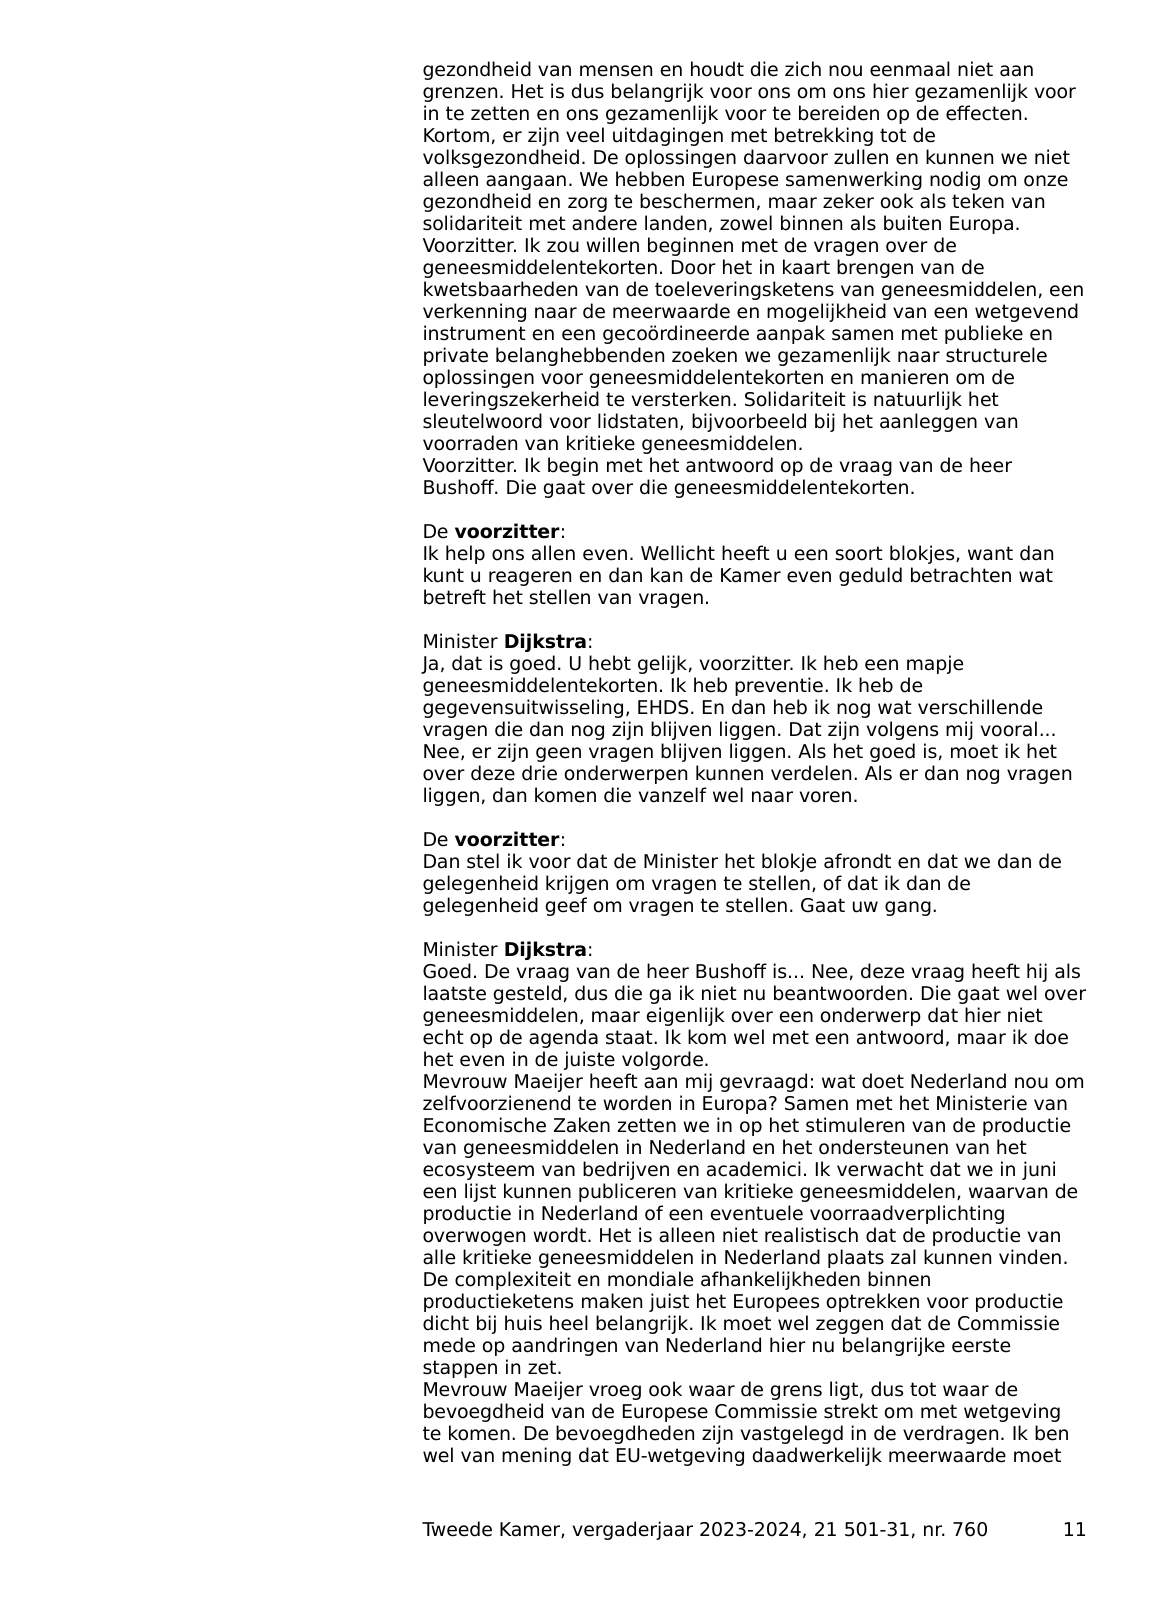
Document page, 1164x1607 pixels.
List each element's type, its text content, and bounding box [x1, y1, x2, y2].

text Voorzitter. Ik zou willen beginnen met de vragen over de geneesmiddelentekorten. Door het in kaart brengen van de kwetsbaarheden van de toeleveringsketens van geneesmiddelen, een verkenning naar de meerwaarde en mogelijkheid van een wetgevend instrument en een gecoördineerde aanpak samen met publieke en private belanghebbenden zoeken we gezamenlijk naar structurele oplossingen voor geneesmiddelentekorten en manieren om de leveringszekerheid te versterken. Solidariteit is natuurlijk het sleutelwoord voor lidstaten, bijvoorbeeld bij het aanleggen van voorraden van kritieke geneesmiddelen. [422, 235, 1087, 455]
text Minister Dijkstra: [422, 939, 1087, 961]
text Mevrouw Maeijer vroeg ook waar de grens ligt, dus tot waar de bevoegdheid van de Europese Commissie strekt om met wetgeving te komen. De bevoegdheden zijn vastgelegd in de verdragen. Ik ben wel van mening dat EU-wetgeving daadwerkelijk meerwaarde moet [422, 1379, 1087, 1467]
text Mevrouw Maeijer heeft aan mij gevraagd: wat doet Nederland nou om zelfvoorzienend te worden in Europa? Samen met het Ministerie van Economische Zaken zetten we in op het stimuleren van de productie van geneesmiddelen in Nederland en het ondersteunen van het ecosysteem van bedrijven en academici. Ik verwacht dat we in juni een lijst kunnen publiceren van kritieke geneesmiddelen, waarvan de productie in Nederland of een eventuele voorraadverplichting overwogen wordt. Het is alleen niet realistisch dat de productie van alle kritieke geneesmiddelen in Nederland plaats zal kunnen vinden. De complexiteit en mondiale afhankelijkheden binnen productieketens maken juist het Europees optrekken voor productie dicht bij huis heel belangrijk. Ik moet wel zeggen dat de Commissie mede op aandringen van Nederland hier nu belangrijke eerste stappen in zet. [422, 1071, 1087, 1379]
text Goed. De vraag van de heer Bushoff is... Nee, deze vraag heeft hij als laatste gesteld, dus die ga ik niet nu beantwoorden. Die gaat wel over geneesmiddelen, maar eigenlijk over een onderwerp dat hier niet echt op de agenda staat. Ik kom wel met een antwoord, maar ik doe het even in de juiste volgorde. [422, 961, 1087, 1071]
text gezondheid van mensen en houdt die zich nou eenmaal niet aan grenzen. Het is dus belangrijk voor ons om ons hier gezamenlijk voor in te zetten en ons gezamenlijk voor te bereiden op de effecten. [422, 59, 1087, 125]
text De voorzitter: [422, 521, 1087, 543]
text Minister Dijkstra: [422, 631, 1087, 653]
text De voorzitter: [422, 829, 1087, 851]
text Kortom, er zijn veel uitdagingen met betrekking tot de volksgezondheid. De oplossingen daarvoor zullen en kunnen we niet alleen aangaan. We hebben Europese samenwerking nodig om onze gezondheid en zorg te beschermen, maar zeker ook als teken van solidariteit met andere landen, zowel binnen als buiten Europa. [422, 125, 1087, 235]
text Ja, dat is goed. U hebt gelijk, voorzitter. Ik heb een mapje geneesmiddelentekorten. Ik heb preventie. Ik heb de gegevensuitwisseling, EHDS. En dan heb ik nog wat verschillende vragen die dan nog zijn blijven liggen. Dat zijn volgens mij vooral... Nee, er zijn geen vragen blijven liggen. Als het goed is, moet ik het over deze drie onderwerpen kunnen verdelen. Als er dan nog vragen liggen, dan komen die vanzelf wel naar voren. [422, 653, 1087, 807]
text Dan stel ik voor dat de Minister het blokje afrondt en dat we dan de gelegenheid krijgen om vragen te stellen, of dat ik dan de gelegenheid geef om vragen te stellen. Gaat uw gang. [422, 851, 1087, 917]
text Voorzitter. Ik begin met het antwoord op de vraag van de heer Bushoff. Die gaat over die geneesmiddelentekorten. [422, 455, 1087, 499]
text Ik help ons allen even. Wellicht heeft u een soort blokjes, want dan kunt u reageren en dan kan de Kamer even geduld betrachten wat betreft het stellen van vragen. [422, 543, 1087, 609]
